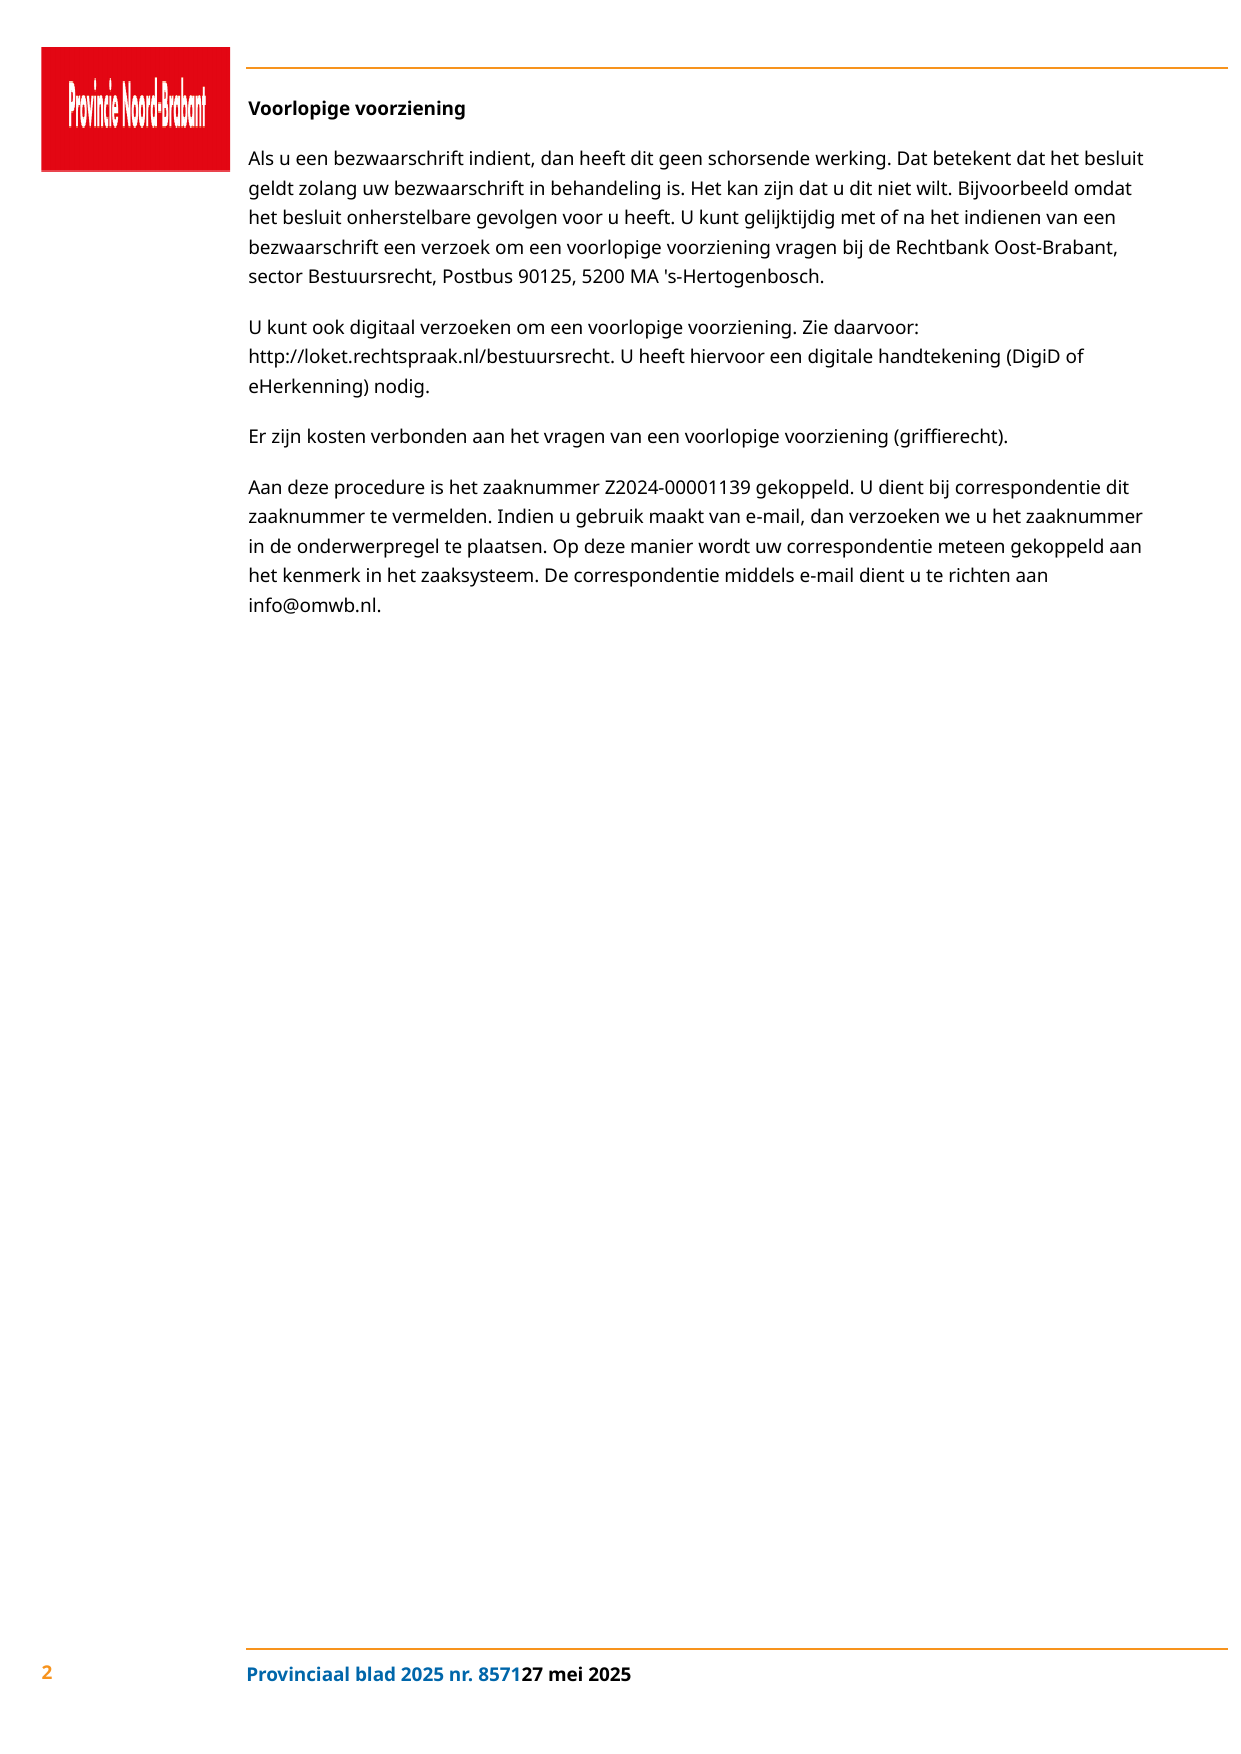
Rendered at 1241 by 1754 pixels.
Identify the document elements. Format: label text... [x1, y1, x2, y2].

picture [41, 47, 231, 172]
text U kunt ook digitaal verzoeken om een voorlopige voorziening. Zie daarvoor: http://loket.rechtspraak.nl/bestuursrecht. U heeft hiervoor een digitale handtekening (DigiD of eHerkenning) nodig. [248, 314, 1152, 399]
text Aan deze procedure is het zaaknummer Z2024-00001139 gekoppeld. U dient bij correspondentie dit zaaknummer te vermelden. Indien u gebruik maakt van e-mail, dan verzoeken we u het zaaknummer in de onderwerpregel te plaatsen. Op deze manier wordt uw correspondentie meteen gekoppeld aan het kenmerk in het zaaksysteem. De correspondentie middels e-mail dient u te richten aan info@omwb.nl. [248, 474, 1152, 618]
text Als u een bezwaarschrift indient, dan heeft dit geen schorsende werking. Dat betekent dat het besluit geldt zolang uw bezwaarschrift in behandeling is. Het kan zijn dat u dit niet wilt. Bijvoorbeeld omdat het besluit onherstelbare gevolgen voor u heeft. U kunt gelijktijdig met of na het indienen van een bezwaarschrift een verzoek om een voorlopige voorziening vragen bij de Rechtbank Oost-Brabant, sector Bestuursrecht, Postbus 90125, 5200 MA 's-Hertogenbosch. [248, 145, 1152, 289]
text Voorlopige voorziening [248, 95, 1152, 121]
text Er zijn kosten verbonden aan het vragen van een voorlopige voorziening (griffierecht). [248, 423, 1152, 449]
